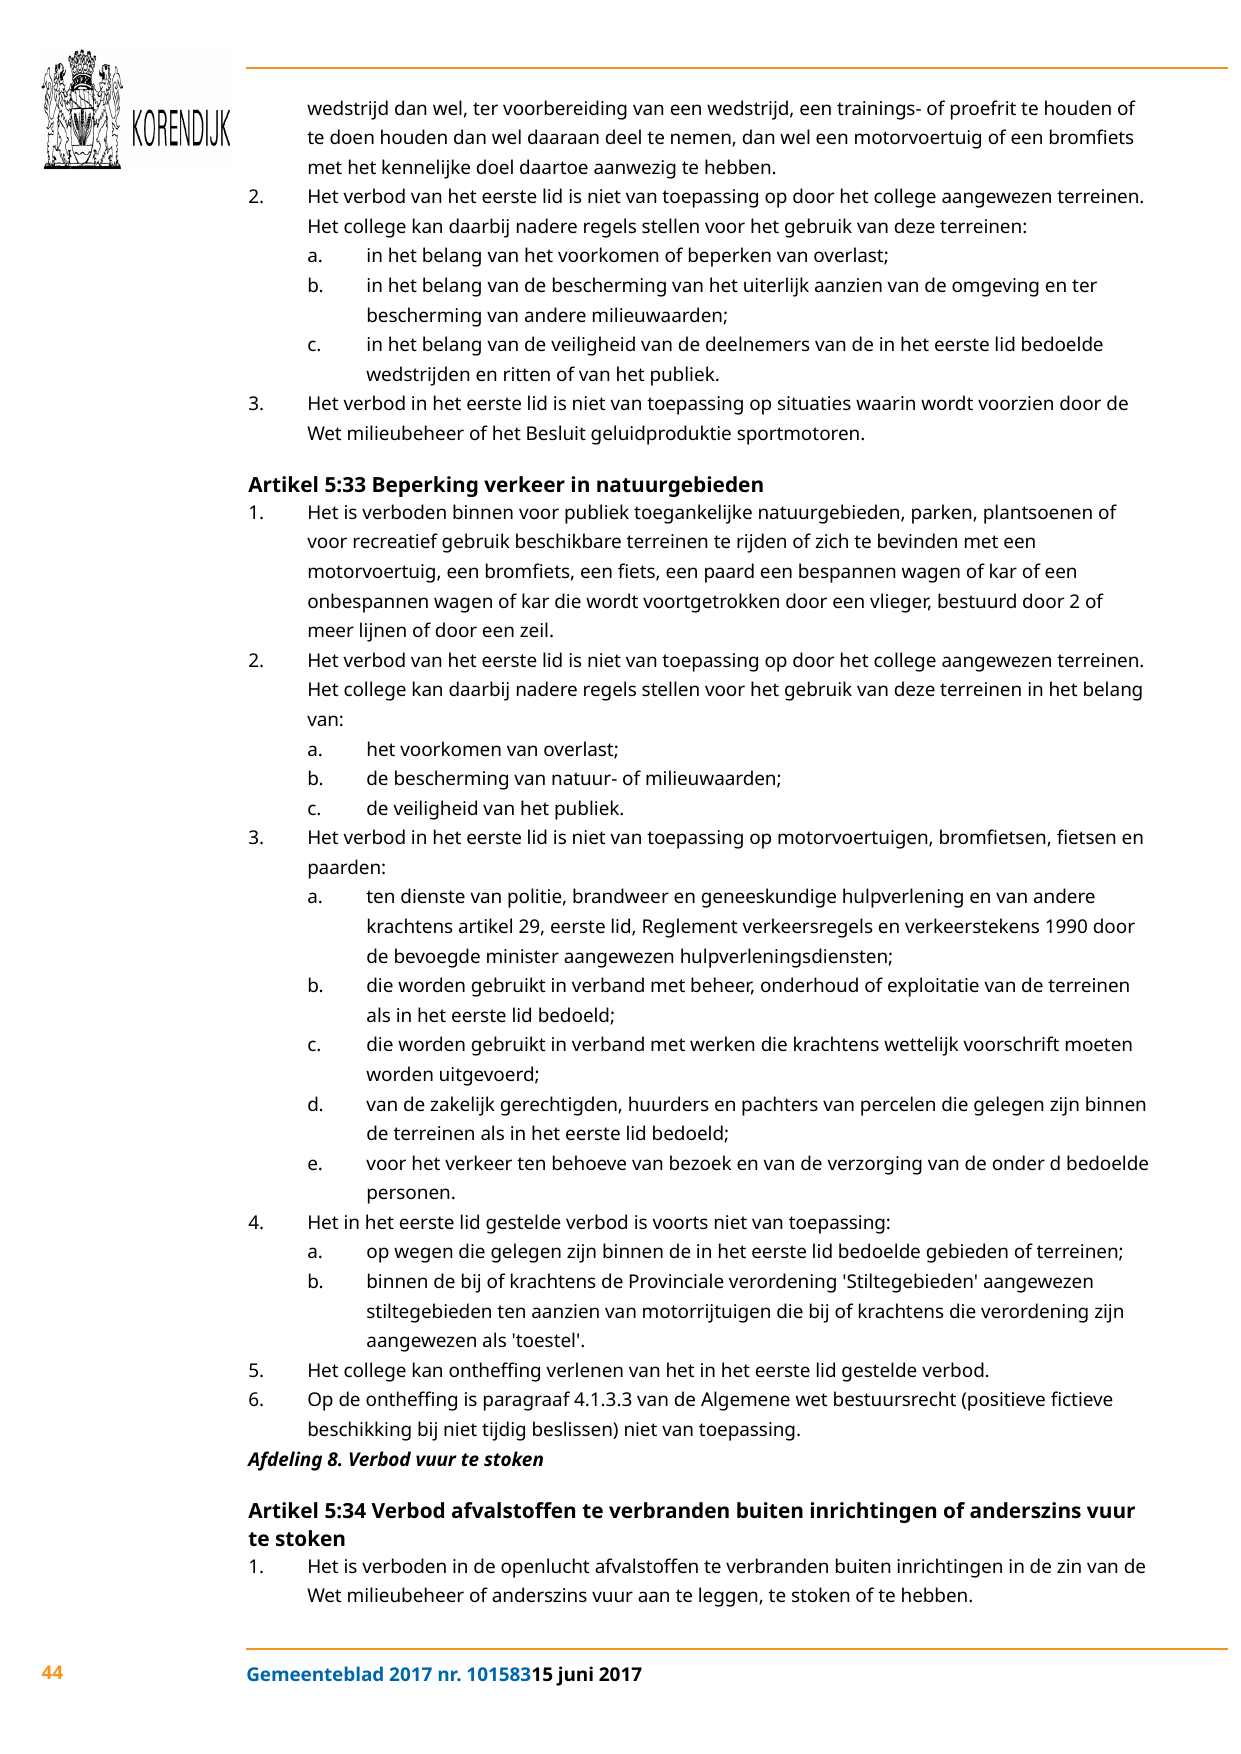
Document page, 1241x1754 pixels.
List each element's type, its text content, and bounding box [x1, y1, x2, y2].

list op wegen die gelegen zijn binnen de in het eerste lid bedoelde gebieden of terreinen; [307, 1239, 1152, 1264]
list ten dienste van politie, brandweer en geneeskundige hulpverlening en van andere krachtens artikel 29, eerste lid, Reglement verkeersregels en verkeerstekens 1990 door de bevoegde minister aangewezen hulpverleningsdiensten; [307, 884, 1152, 968]
list Op de ontheffing is paragraaf 4.1.3.3 van de Algemene wet bestuursrecht (positieve fictieve beschikking bij niet tijdig beslissen) niet van toepassing. [248, 1387, 1152, 1442]
list Het college kan ontheffing verlenen van het in het eerste lid gestelde verbod. [248, 1357, 1152, 1383]
text Afdeling 8. Verbod vuur te stoken [248, 1446, 1152, 1471]
list binnen de bij of krachtens de Provinciale verordening 'Stiltegebieden' aangewezen stiltegebieden ten aanzien van motorrijtuigen die bij of krachtens die verordening zijn aangewezen als 'toestel'. [307, 1268, 1152, 1353]
picture [41, 47, 231, 172]
list in het belang van de bescherming van het uiterlijk aanzien van de omgeving en ter bescherming van andere milieuwaarden; [307, 272, 1152, 328]
list in het belang van het voorkomen of beperken van overlast; [307, 243, 1152, 268]
list wedstrijd dan wel, ter voorbereiding van een wedstrijd, een trainings- of proefrit te houden of te doen houden dan wel daaraan deel te nemen, dan wel een motorvoertuig of een bromfiets met het kennelijke doel daartoe aanwezig te hebben. [248, 95, 1152, 180]
text Artikel 5:33 Beperking verkeer in natuurgebieden [248, 471, 1152, 499]
list Het verbod van het eerste lid is niet van toepassing op door het college aangewezen terreinen. Het college kan daarbij nadere regels stellen voor het gebruik van deze terreinen: [248, 183, 1152, 239]
text Artikel 5:34 Verbod afvalstoffen te verbranden buiten inrichtingen of anderszins vuur te stoken [248, 1496, 1152, 1553]
list Het verbod in het eerste lid is niet van toepassing op situaties waarin wordt voorzien door de Wet milieubeheer of het Besluit geluidproduktie sportmotoren. [248, 391, 1152, 446]
list van de zakelijk gerechtigden, huurders en pachters van percelen die gelegen zijn binnen de terreinen als in het eerste lid bedoeld; [307, 1091, 1152, 1146]
list de bescherming van natuur- of milieuwaarden; [307, 765, 1152, 791]
list het voorkomen van overlast; [307, 736, 1152, 761]
list die worden gebruikt in verband met beheer, onderhoud of exploitatie van de terreinen als in het eerste lid bedoeld; [307, 972, 1152, 1028]
list in het belang van de veiligheid van de deelnemers van de in het eerste lid bedoelde wedstrijden en ritten of van het publiek. [307, 331, 1152, 387]
list Het is verboden in de openlucht afvalstoffen te verbranden buiten inrichtingen in de zin van de Wet milieubeheer of anderszins vuur aan te leggen, te stoken of te hebben. [248, 1553, 1152, 1608]
list de veiligheid van het publiek. [307, 795, 1152, 821]
list Het is verboden binnen voor publiek toegankelijke natuurgebieden, parken, plantsoenen of voor recreatief gebruik beschikbare terreinen te rijden of zich te bevinden met een motorvoertuig, een bromfiets, een fiets, een paard een bespannen wagen of kar of een onbespannen wagen of kar die wordt voortgetrokken door een vlieger, bestuurd door 2 of meer lijnen of door een zeil. [248, 499, 1152, 643]
list voor het verkeer ten behoeve van bezoek en van de verzorging van de onder d bedoelde personen. [307, 1150, 1152, 1205]
list die worden gebruikt in verband met werken die krachtens wettelijk voorschrift moeten worden uitgevoerd; [307, 1032, 1152, 1087]
list Het verbod in het eerste lid is niet van toepassing op motorvoertuigen, bromfietsen, fietsen en paarden: [248, 824, 1152, 880]
list Het verbod van het eerste lid is niet van toepassing op door het college aangewezen terreinen. Het college kan daarbij nadere regels stellen voor het gebruik van deze terreinen in het belang van: [248, 647, 1152, 732]
list Het in het eerste lid gestelde verbod is voorts niet van toepassing: [248, 1209, 1152, 1235]
